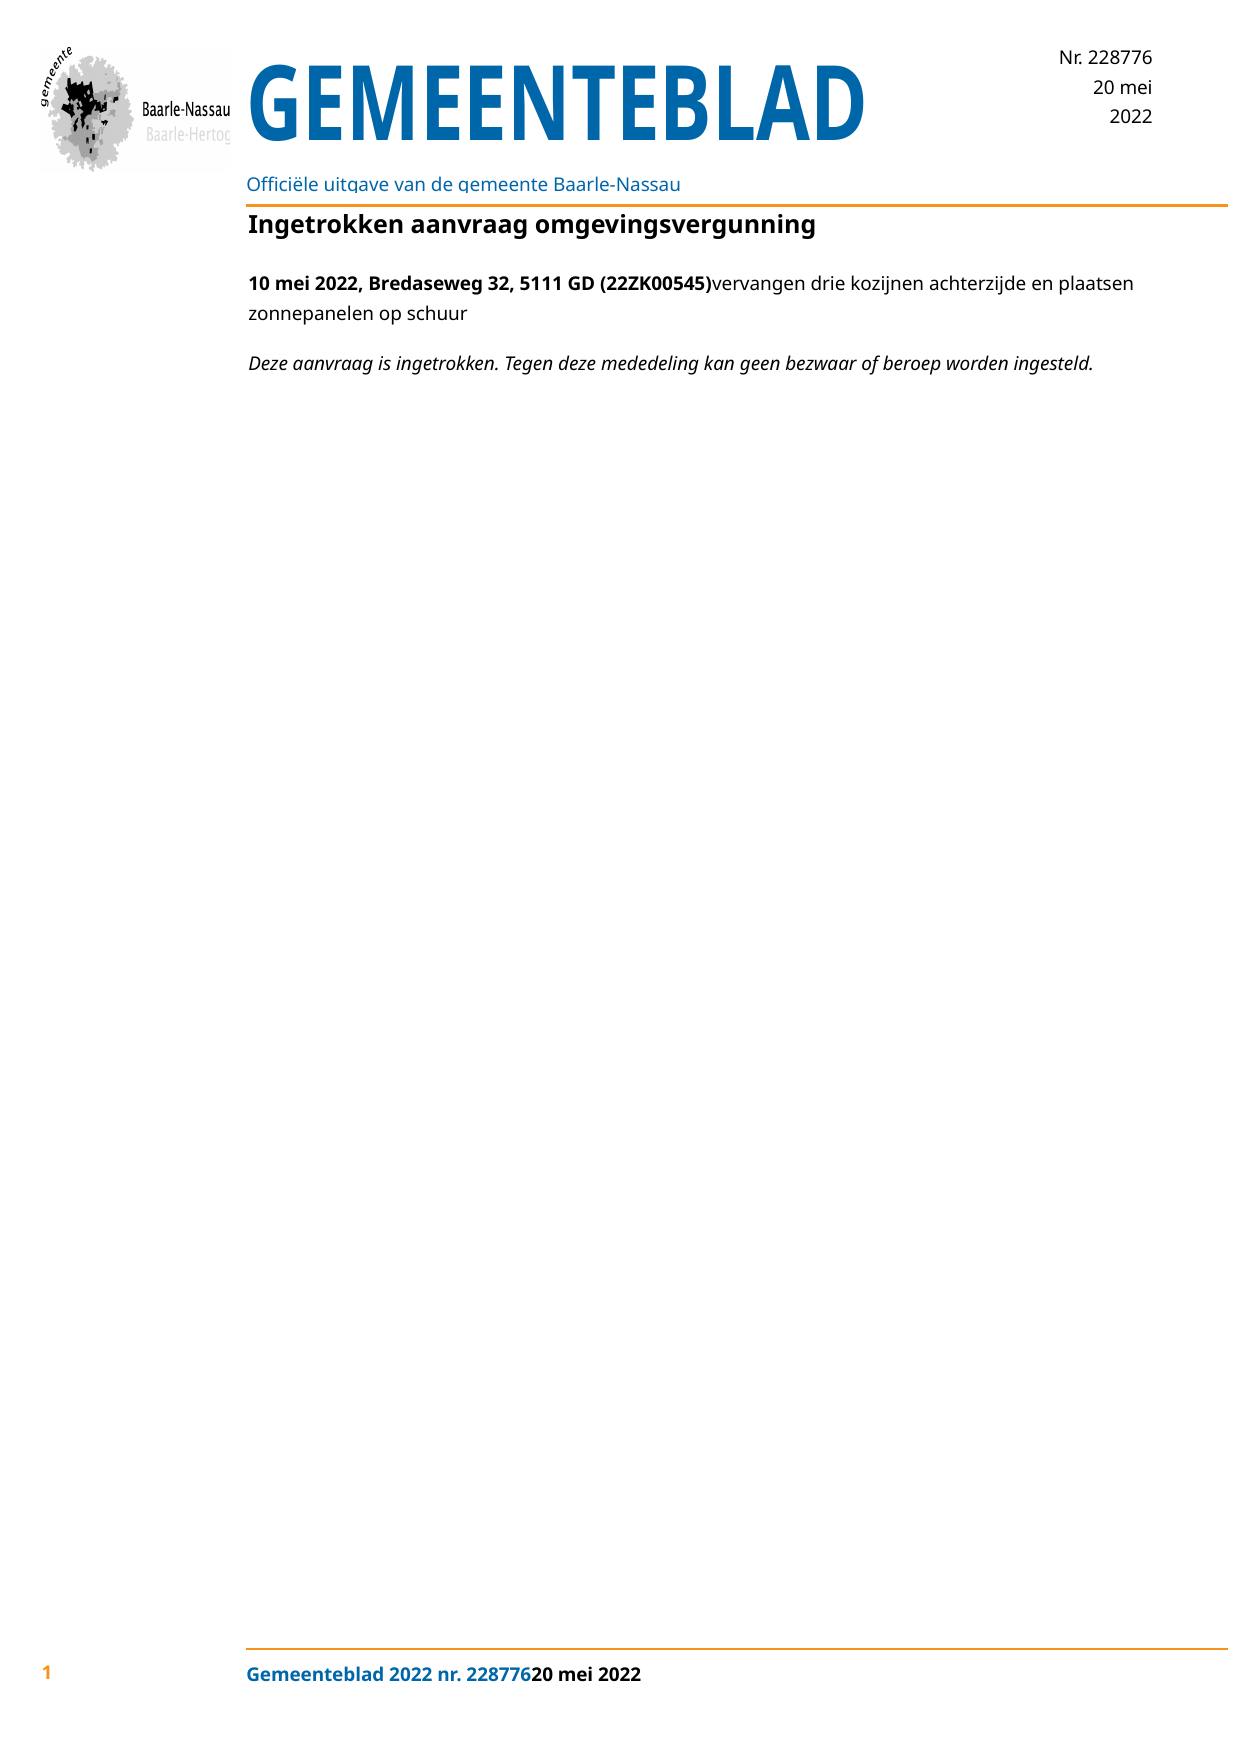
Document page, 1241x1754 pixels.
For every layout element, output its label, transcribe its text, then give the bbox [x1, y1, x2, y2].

text Ingetrokken aanvraag omgevingsvergunning [248, 207, 1152, 241]
picture [41, 47, 231, 172]
text 10 mei 2022, Bredaseweg 32, 5111 GD (22ZK00545)vervangen drie kozijnen achterzijde en plaatsen zonnepanelen op schuur [248, 270, 1152, 326]
text Deze aanvraag is ingetrokken. Tegen deze mededeling kan geen bezwaar of beroep worden ingesteld. [248, 350, 1152, 376]
